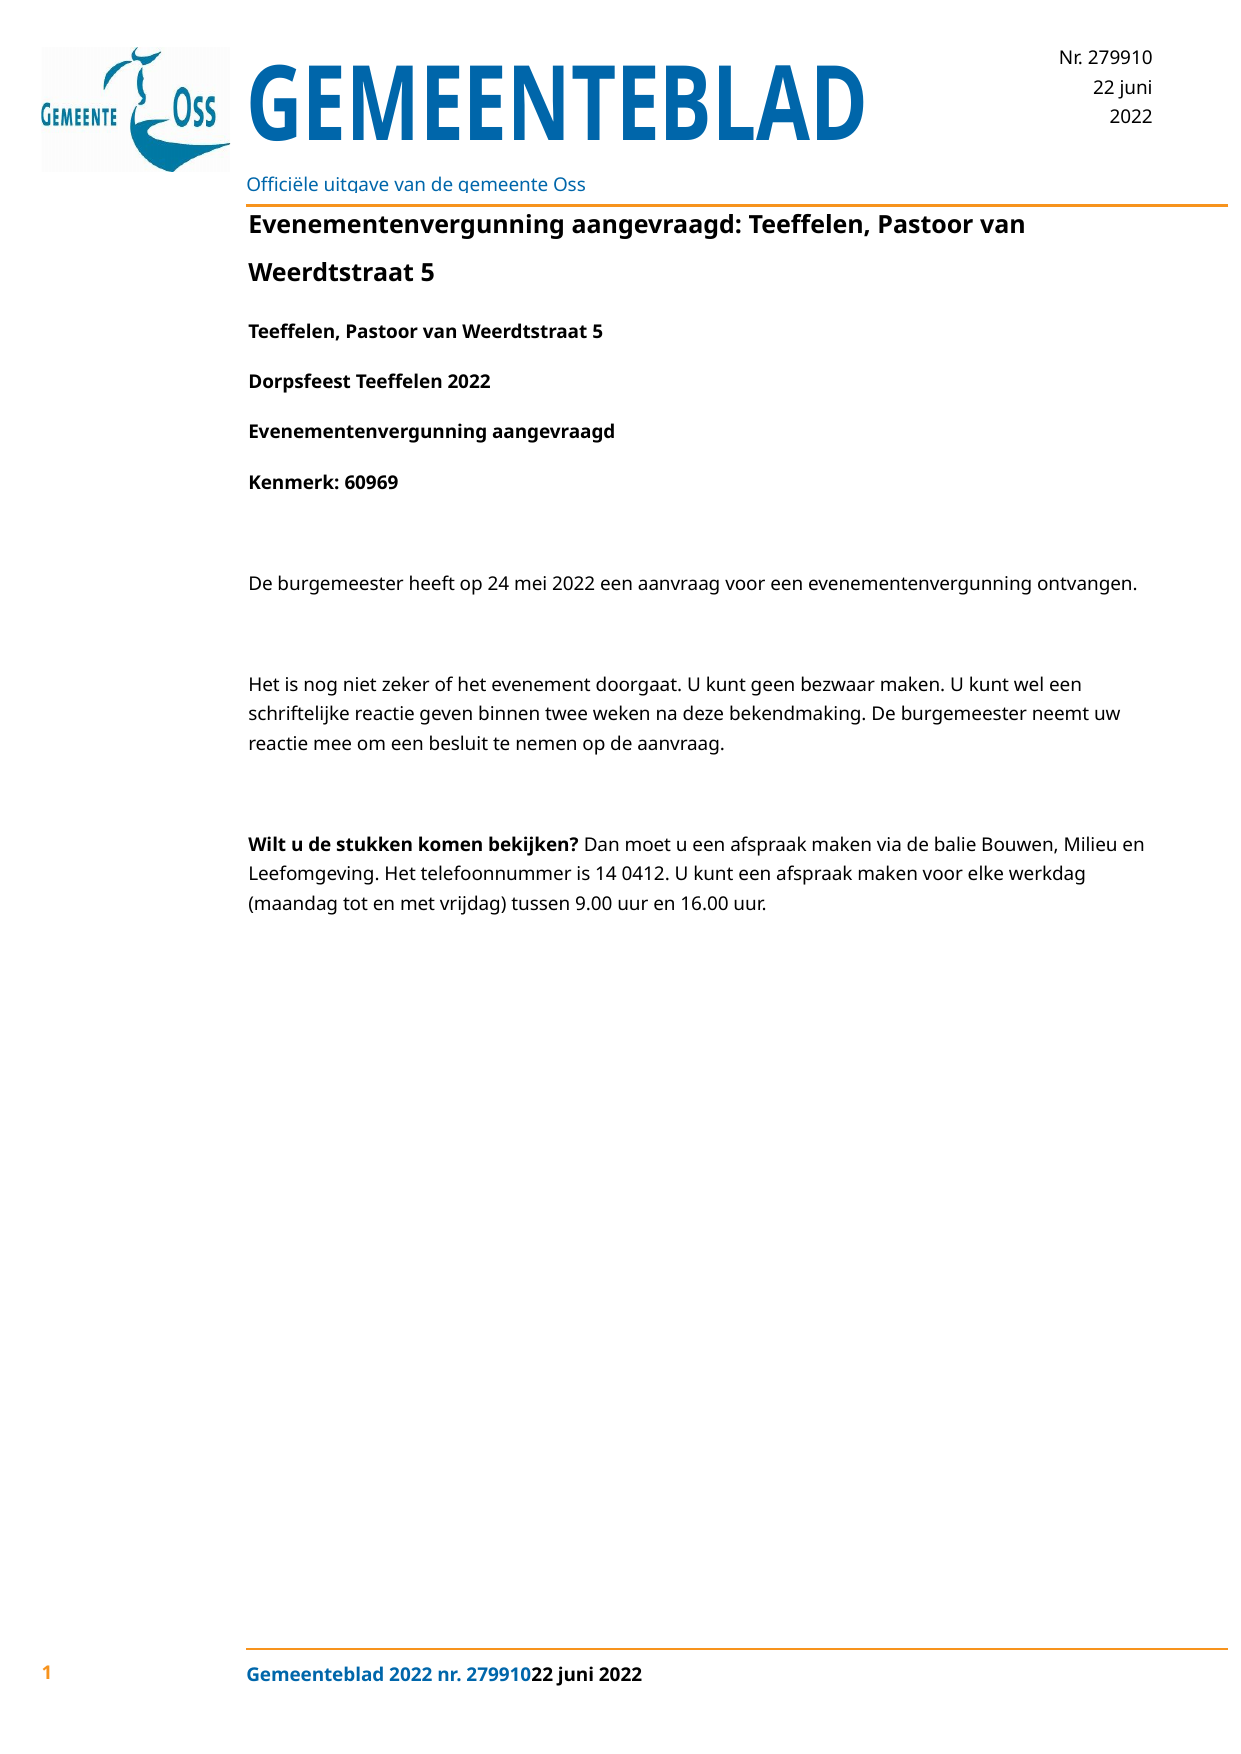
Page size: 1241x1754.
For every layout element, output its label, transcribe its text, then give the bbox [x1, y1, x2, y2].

text Teeffelen, Pastoor van Weerdtstraat 5 [248, 318, 1152, 344]
text Dorpsfeest Teeffelen 2022 [248, 368, 1152, 394]
picture [41, 47, 231, 172]
text Kenmerk: 60969 [248, 469, 1152, 495]
text Evenementenvergunning aangevraagd [248, 419, 1152, 444]
text Wilt u de stukken komen bekijken? Dan moet u een afspraak maken via de balie Bouwen, Milieu en Leefomgeving. Het telefoonnummer is 14 0412. U kunt een afspraak maken voor elke werkdag (maandag tot en met vrijdag) tussen 9.00 uur en 16.00 uur. [248, 831, 1152, 916]
text Het is nog niet zeker of het evenement doorgaat. U kunt geen bezwaar maken. U kunt wel een schriftelijke reactie geven binnen twee weken na deze bekendmaking. De burgemeester neemt uw reactie mee om een besluit te nemen op de aanvraag. [248, 671, 1152, 756]
text De burgemeester heeft op 24 mei 2022 een aanvraag voor een evenementenvergunning ontvangen. [248, 570, 1152, 596]
text Evenementenvergunning aangevraagd: Teeffelen, Pastoor van Weerdtstraat 5 [248, 207, 1152, 288]
